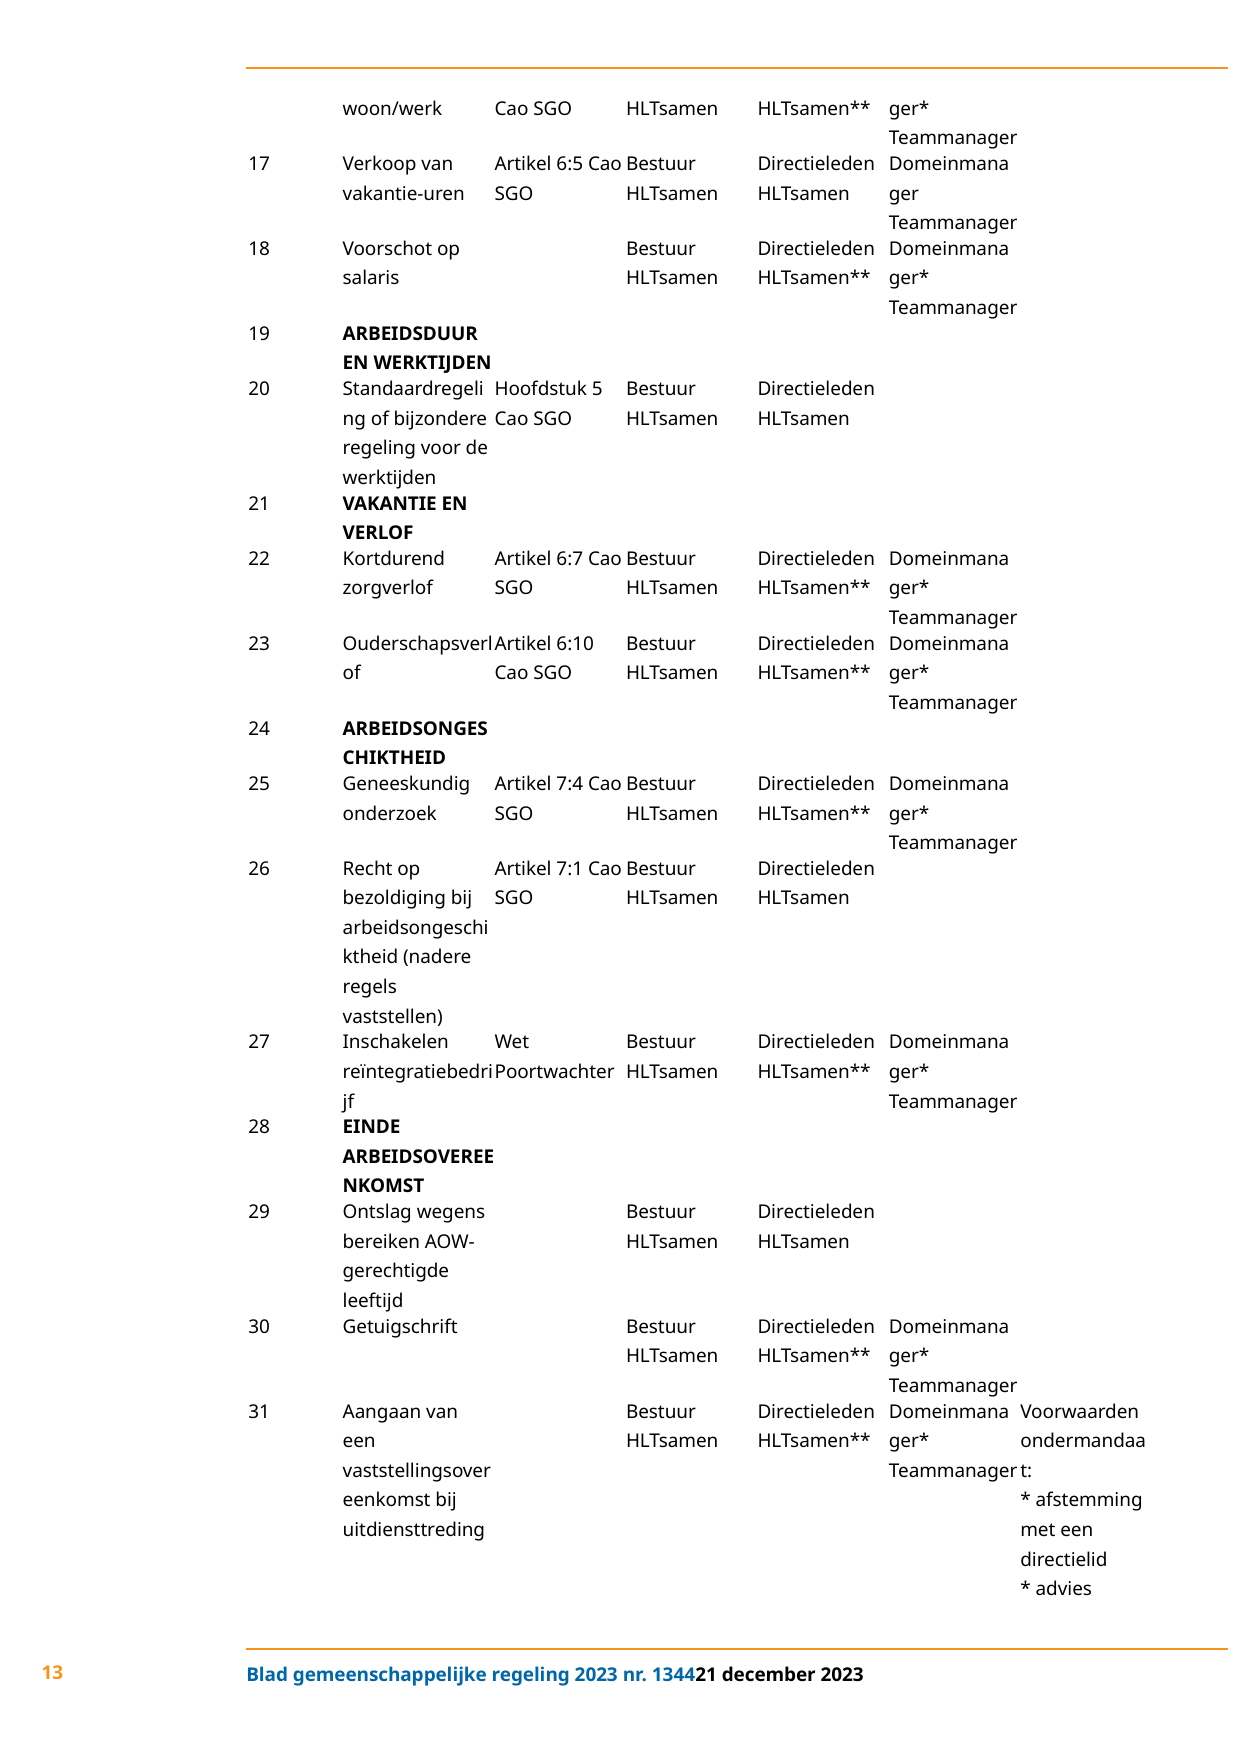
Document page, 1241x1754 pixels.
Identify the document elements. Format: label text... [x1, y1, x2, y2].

table_cell Bestuur HLTsamen [626, 770, 757, 855]
table_cell [1020, 235, 1152, 320]
table_cell Domeinmanager* Teammanager [889, 1029, 1020, 1113]
table_cell 27 [248, 1029, 342, 1113]
table_cell [626, 1114, 757, 1198]
table_cell ARBEIDSDUUR EN WERKTIJDEN [343, 320, 494, 375]
table_cell [1020, 715, 1152, 770]
table_cell woon/werk [343, 95, 494, 150]
table_cell [626, 490, 757, 545]
table_cell Directieleden HLTsamen** [757, 1313, 889, 1398]
table_cell Directieleden HLTsamen [757, 150, 889, 235]
table_cell [1020, 855, 1152, 1029]
table_cell Artikel 7:1 Cao SGO [494, 855, 626, 1029]
table_cell [889, 490, 1020, 545]
table_cell [1020, 375, 1152, 490]
table_cell 31 [248, 1398, 342, 1601]
table_cell [494, 1199, 626, 1313]
table_cell Directieleden HLTsamen [757, 1199, 889, 1313]
table_cell [1020, 770, 1152, 855]
table_cell [494, 1313, 626, 1398]
table_cell [1020, 1199, 1152, 1313]
table_cell Domeinmanager* Teammanager [889, 545, 1020, 630]
table_cell HLTsamen** [757, 95, 889, 150]
table_cell Directieleden HLTsamen [757, 375, 889, 490]
table_cell Domeinmanager* Teammanager [889, 630, 1020, 715]
table_cell Domeinmanager* Teammanager [889, 1398, 1020, 1601]
table_cell 23 [248, 630, 342, 715]
table_cell Domeinmanager* Teammanager [889, 770, 1020, 855]
table_cell Verkoop van vakantie-uren [343, 150, 494, 235]
table_cell Bestuur HLTsamen [626, 1398, 757, 1601]
table_cell Directieleden HLTsamen** [757, 630, 889, 715]
table_cell Bestuur HLTsamen [626, 235, 757, 320]
table_cell Directieleden HLTsamen** [757, 545, 889, 630]
table_cell [889, 375, 1020, 490]
table_cell Voorwaarden ondermandaat: * afstemming met een directielid * advies [1020, 1398, 1152, 1601]
table_cell [1020, 150, 1152, 235]
table_cell Bestuur HLTsamen [626, 1199, 757, 1313]
table_cell [889, 715, 1020, 770]
table_cell 22 [248, 545, 342, 630]
table_cell Artikel 6:5 Cao SGO [494, 150, 626, 235]
table_cell Hoofdstuk 5 Cao SGO [494, 375, 626, 490]
table_cell Ontslag wegens bereiken AOW-gerechtigde leeftijd [343, 1199, 494, 1313]
table_cell [889, 1199, 1020, 1313]
table_cell Directieleden HLTsamen [757, 855, 889, 1029]
table_cell 26 [248, 855, 342, 1029]
table_cell [889, 320, 1020, 375]
table_cell [1020, 630, 1152, 715]
table_cell Bestuur HLTsamen [626, 855, 757, 1029]
table_cell Domeinmanager Teammanager [889, 150, 1020, 235]
table_cell Artikel 6:10 Cao SGO [494, 630, 626, 715]
table_cell Voorschot op salaris [343, 235, 494, 320]
table_cell [1020, 490, 1152, 545]
table_cell 29 [248, 1199, 342, 1313]
table_cell [494, 320, 626, 375]
table_cell ARBEIDSONGESCHIKTHEID [343, 715, 494, 770]
table_cell Directieleden HLTsamen** [757, 1398, 889, 1601]
table_cell VAKANTIE EN VERLOF [343, 490, 494, 545]
table_cell [1020, 320, 1152, 375]
table_cell 30 [248, 1313, 342, 1398]
table_cell ger* Teammanager [889, 95, 1020, 150]
table_cell 28 [248, 1114, 342, 1198]
table_cell [494, 235, 626, 320]
table_cell [494, 1398, 626, 1601]
table_cell [248, 95, 342, 150]
table_cell Artikel 6:7 Cao SGO [494, 545, 626, 630]
table_cell Directieleden HLTsamen** [757, 235, 889, 320]
table_cell Bestuur HLTsamen [626, 630, 757, 715]
table_cell 20 [248, 375, 342, 490]
table_cell Kortdurend zorgverlof [343, 545, 494, 630]
table_cell Recht op bezoldiging bij arbeidsongeschiktheid (nadere regels vaststellen) [343, 855, 494, 1029]
table_cell EINDE ARBEIDSOVEREENKOMST [343, 1114, 494, 1198]
table_cell Artikel 7:4 Cao SGO [494, 770, 626, 855]
table_cell 17 [248, 150, 342, 235]
table_cell Geneeskundig onderzoek [343, 770, 494, 855]
table_cell 24 [248, 715, 342, 770]
table_cell 25 [248, 770, 342, 855]
table_cell Aangaan van een vaststellingsovereenkomst bij uitdiensttreding [343, 1398, 494, 1601]
table_cell Domeinmanager* Teammanager [889, 235, 1020, 320]
table_cell [494, 715, 626, 770]
picture [41, 47, 231, 172]
table_cell [626, 320, 757, 375]
table_cell Bestuur HLTsamen [626, 1029, 757, 1113]
table_cell [1020, 545, 1152, 630]
table_cell [626, 715, 757, 770]
table_cell [757, 1114, 889, 1198]
table_cell 18 [248, 235, 342, 320]
table_cell [757, 715, 889, 770]
table_cell Bestuur HLTsamen [626, 375, 757, 490]
table_cell [1020, 1313, 1152, 1398]
table_cell Cao SGO [494, 95, 626, 150]
table_cell [757, 320, 889, 375]
table_cell [494, 490, 626, 545]
table_cell Bestuur HLTsamen [626, 545, 757, 630]
table_cell Directieleden HLTsamen** [757, 1029, 889, 1113]
table_cell Bestuur HLTsamen [626, 1313, 757, 1398]
table_cell [889, 855, 1020, 1029]
table_cell 21 [248, 490, 342, 545]
table_cell Standaardregeling of bijzondere regeling voor de werktijden [343, 375, 494, 490]
table_cell Bestuur HLTsamen [626, 150, 757, 235]
table_cell [757, 490, 889, 545]
table_cell HLTsamen [626, 95, 757, 150]
table_cell Getuigschrift [343, 1313, 494, 1398]
table_cell Wet Poortwachter [494, 1029, 626, 1113]
table_cell [889, 1114, 1020, 1198]
table_cell Inschakelen reïntegratiebedrijf [343, 1029, 494, 1113]
table_cell [494, 1114, 626, 1198]
table_cell Domeinmanager* Teammanager [889, 1313, 1020, 1398]
table_cell Directieleden HLTsamen** [757, 770, 889, 855]
table_cell [1020, 1029, 1152, 1113]
table_cell [1020, 1114, 1152, 1198]
table_cell Ouderschapsverlof [343, 630, 494, 715]
table_cell 19 [248, 320, 342, 375]
table_cell [1020, 95, 1152, 150]
